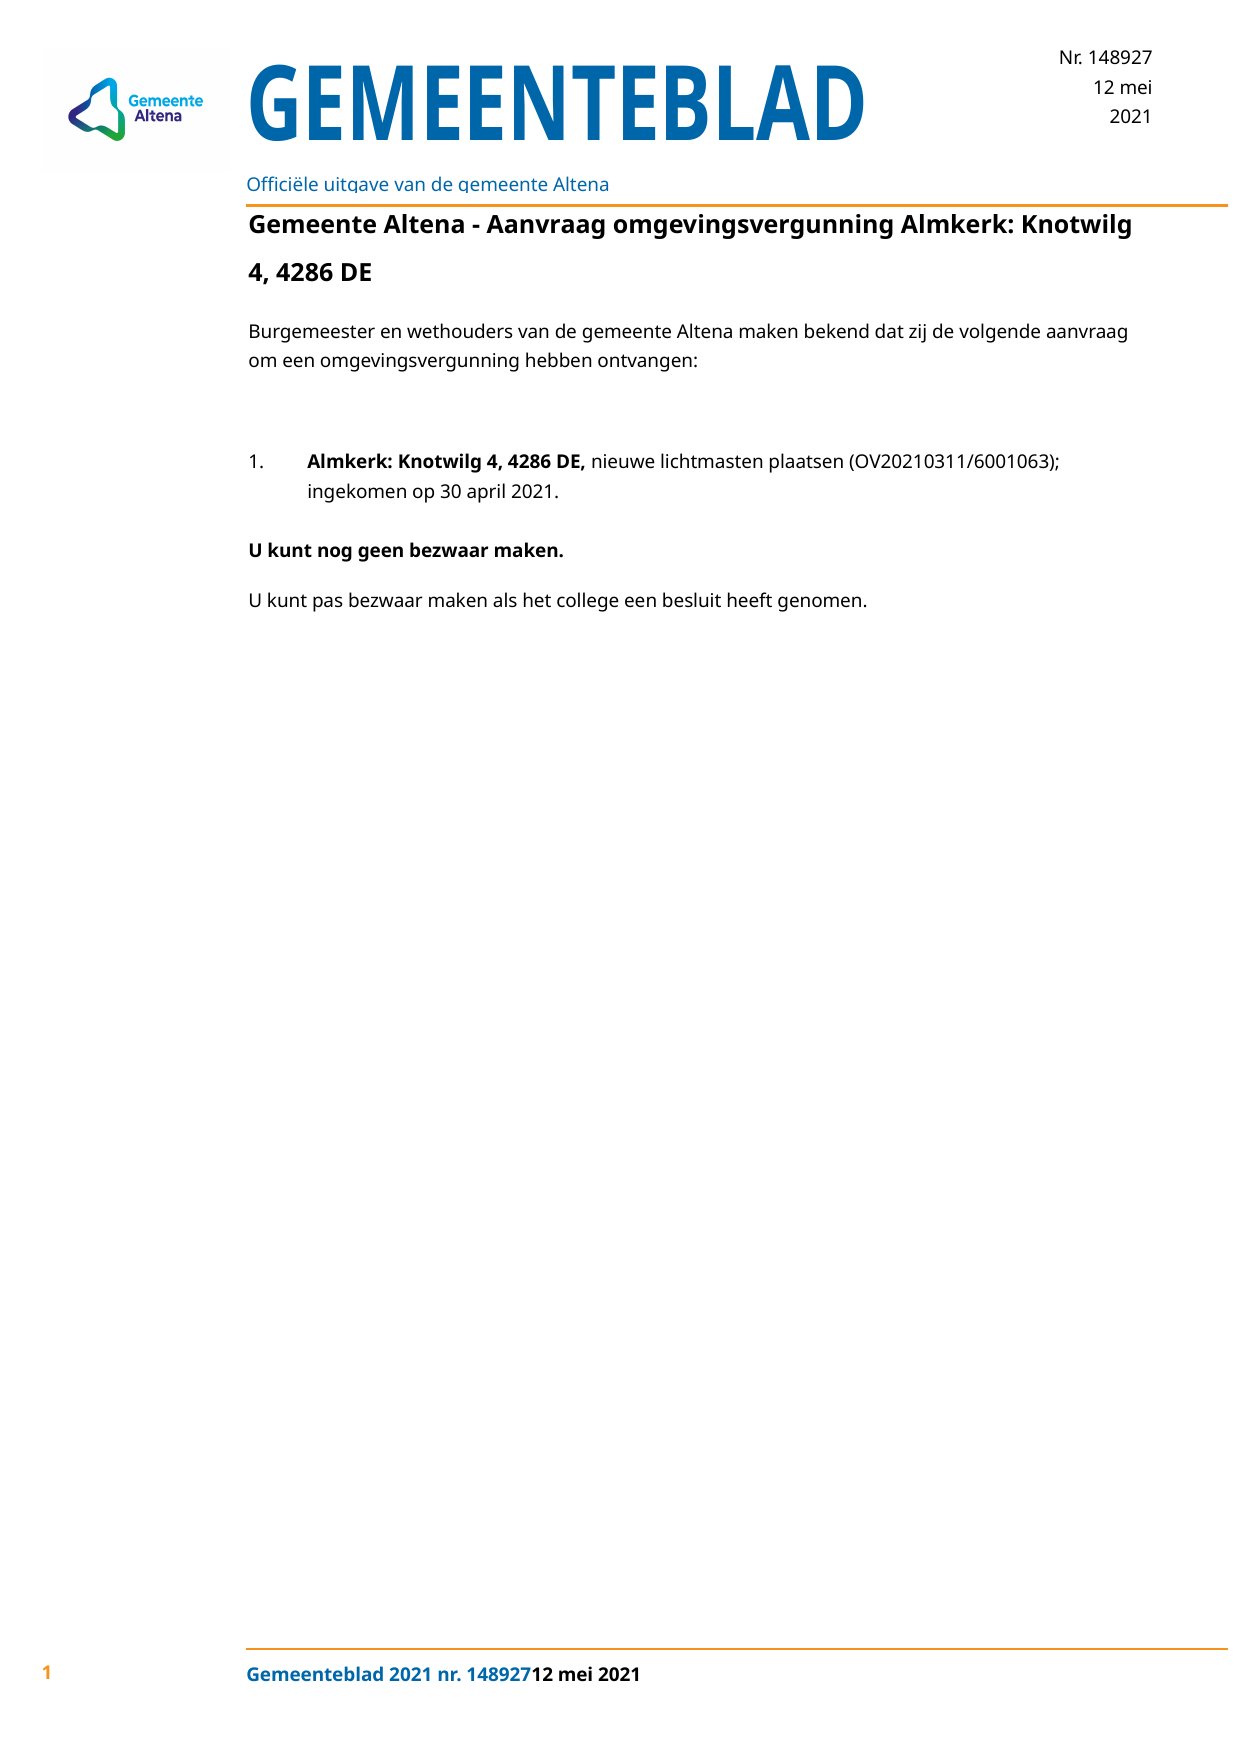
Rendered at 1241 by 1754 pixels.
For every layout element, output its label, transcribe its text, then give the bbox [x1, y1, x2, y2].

text U kunt pas bezwaar maken als het college een besluit heeft genomen. [248, 587, 1152, 613]
list Almkerk: Knotwilg 4, 4286 DE, nieuwe lichtmasten plaatsen (OV20210311/6001063); ingekomen op 30 april 2021. [248, 448, 1152, 504]
text U kunt nog geen bezwaar maken. [248, 537, 1152, 563]
text Burgemeester en wethouders van de gemeente Altena maken bekend dat zij de volgende aanvraag om een omgevingsvergunning hebben ontvangen: [248, 318, 1152, 373]
picture [41, 47, 231, 172]
text Gemeente Altena - Aanvraag omgevingsvergunning Almkerk: Knotwilg 4, 4286 DE [248, 207, 1152, 288]
